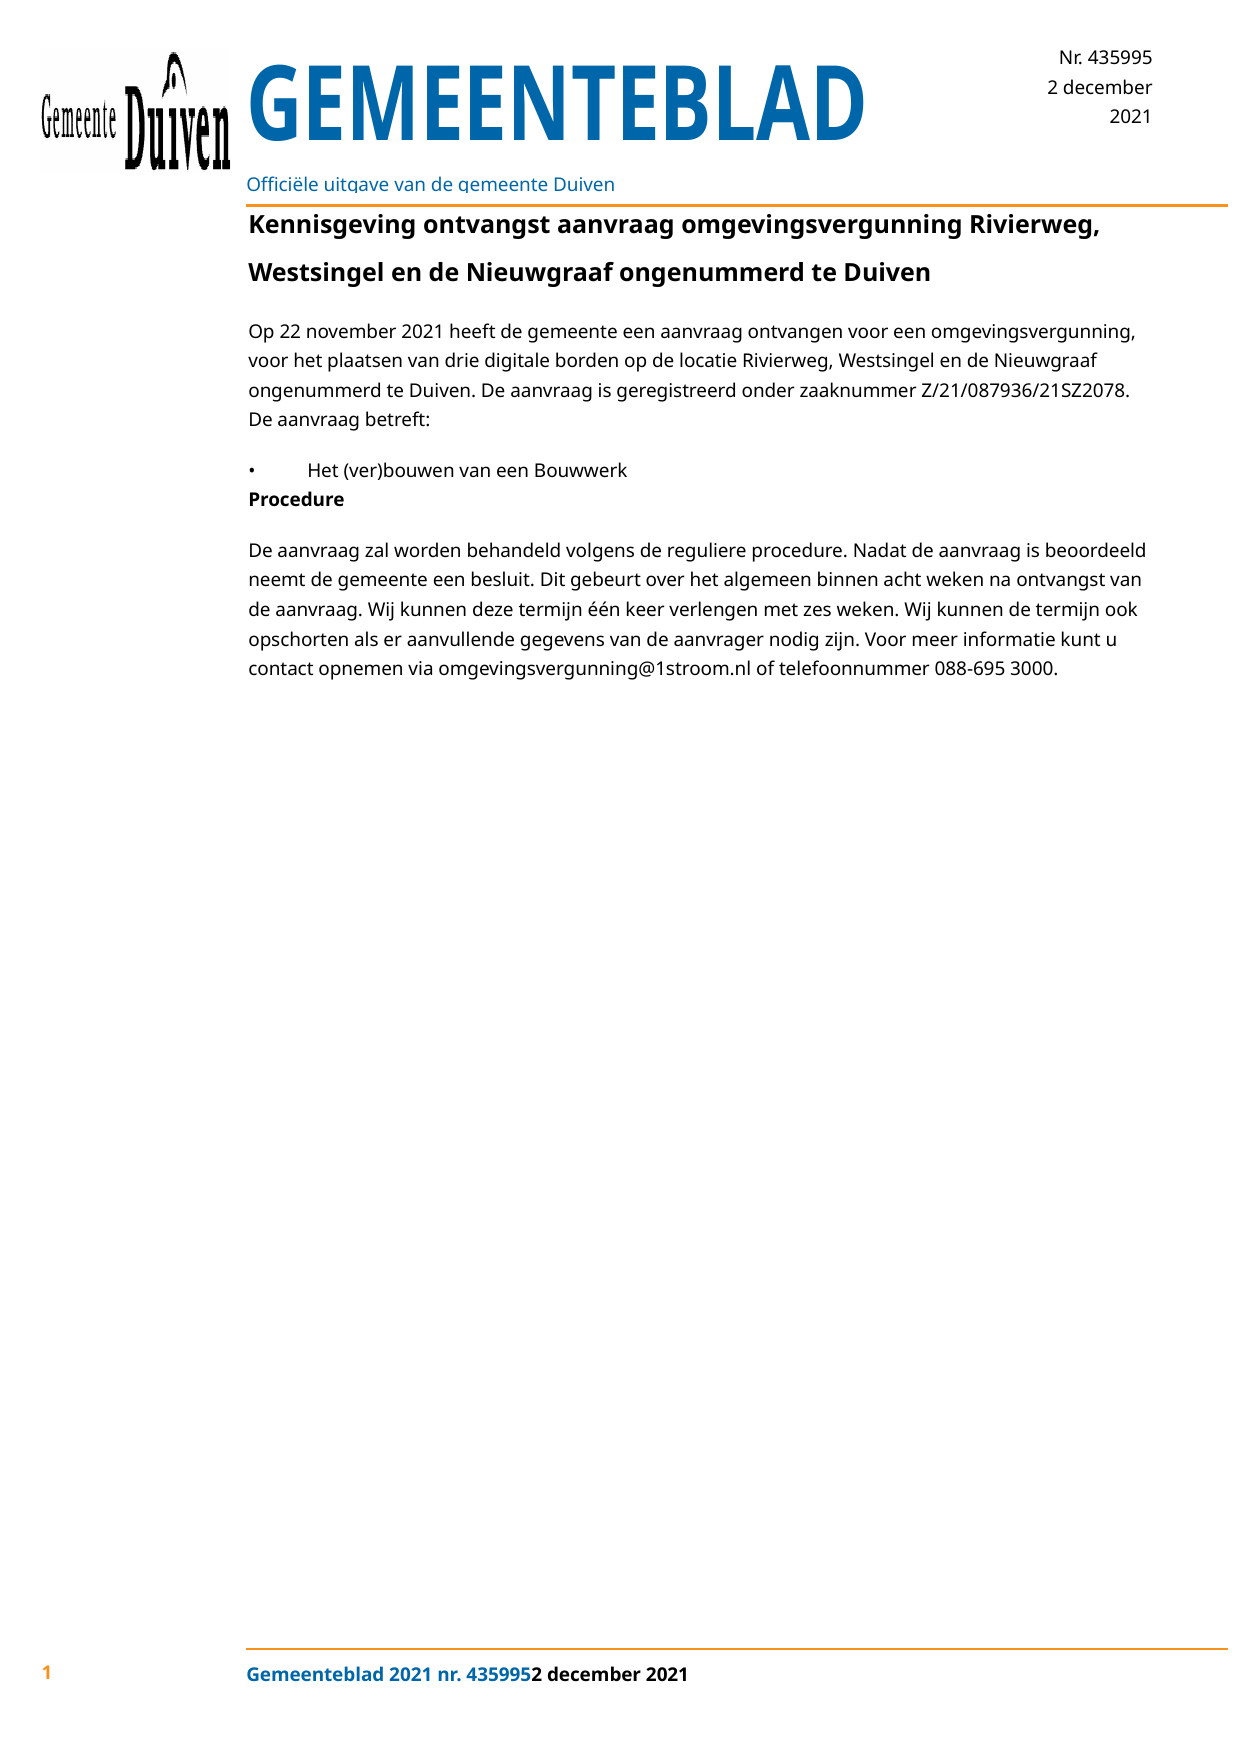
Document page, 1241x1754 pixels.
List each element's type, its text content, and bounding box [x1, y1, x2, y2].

text De aanvraag zal worden behandeld volgens de reguliere procedure. Nadat de aanvraag is beoordeeld neemt de gemeente een besluit. Dit gebeurt over het algemeen binnen acht weken na ontvangst van de aanvraag. Wij kunnen deze termijn één keer verlengen met zes weken. Wij kunnen de termijn ook opschorten als er aanvullende gegevens van de aanvrager nodig zijn. Voor meer informatie kunt u contact opnemen via omgevingsvergunning@1stroom.nl of telefoonnummer 088-695 3000. [248, 537, 1152, 681]
text Kennisgeving ontvangst aanvraag omgevingsvergunning Rivierweg, Westsingel en de Nieuwgraaf ongenummerd te Duiven [248, 207, 1152, 288]
text Op 22 november 2021 heeft de gemeente een aanvraag ontvangen voor een omgevingsvergunning, voor het plaatsen van drie digitale borden op de locatie Rivierweg, Westsingel en de Nieuwgraaf ongenummerd te Duiven. De aanvraag is geregistreerd onder zaaknummer Z/21/087936/21SZ2078. De aanvraag betreft: [248, 318, 1152, 432]
text Procedure [248, 487, 1152, 512]
list Het (ver)bouwen van een Bouwwerk [248, 457, 1152, 483]
picture [41, 47, 231, 172]
